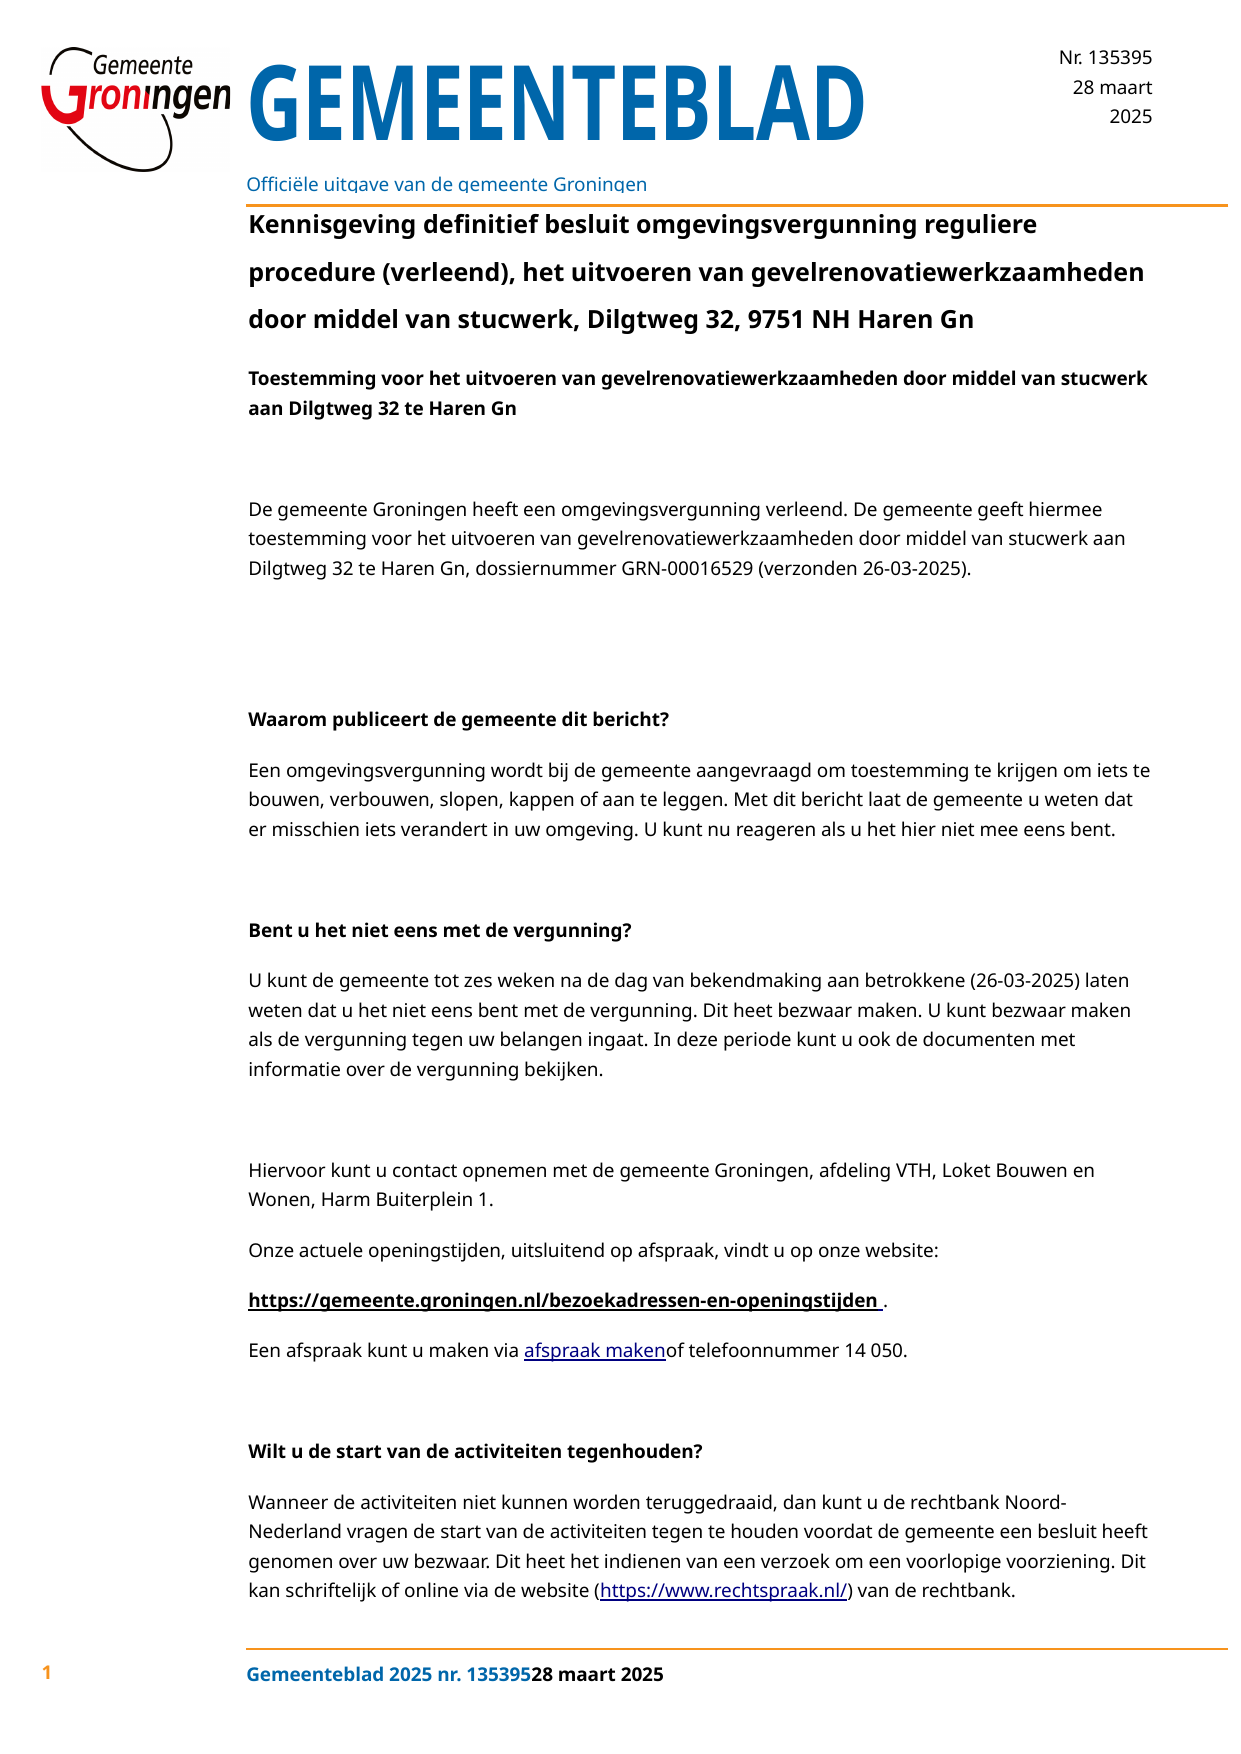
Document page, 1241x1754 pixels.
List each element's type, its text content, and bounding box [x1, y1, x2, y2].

text Een omgevingsvergunning wordt bij de gemeente aangevraagd om toestemming te krijgen om iets te bouwen, verbouwen, slopen, kappen of aan te leggen. Met dit bericht laat de gemeente u weten dat er misschien iets verandert in uw omgeving. U kunt nu reageren als u het hier niet mee eens bent. [248, 757, 1152, 842]
text Onze actuele openingstijden, uitsluitend op afspraak, vindt u op onze website: [248, 1237, 1152, 1262]
text Een afspraak kunt u maken via afspraak makenof telefoonnummer 14 050. [248, 1338, 1152, 1363]
text Kennisgeving definitief besluit omgevingsvergunning reguliere procedure (verleend), het uitvoeren van gevelrenovatiewerkzaamheden door middel van stucwerk, Dilgtweg 32, 9751 NH Haren Gn [248, 207, 1152, 336]
text Hiervoor kunt u contact opnemen met de gemeente Groningen, afdeling VTH, Loket Bouwen en Wonen, Harm Buiterplein 1. [248, 1157, 1152, 1212]
text Wilt u de start van de activiteiten tegenhouden? [248, 1438, 1152, 1464]
text U kunt de gemeente tot zes weken na de dag van bekendmaking aan betrokkene (26-03-2025) laten weten dat u het niet eens bent met de vergunning. Dit heet bezwaar maken. U kunt bezwaar maken als de vergunning tegen uw belangen ingaat. In deze periode kunt u ook de documenten met informatie over de vergunning bekijken. [248, 967, 1152, 1082]
picture [41, 47, 231, 172]
text Wanneer de activiteiten niet kunnen worden teruggedraaid, dan kunt u de rechtbank Noord-Nederland vragen de start van de activiteiten tegen te houden voordat de gemeente een besluit heeft genomen over uw bezwaar. Dit heet het indienen van een verzoek om een voorlopige voorziening. Dit kan schriftelijk of online via de website (https://www.rechtspraak.nl/) van de rechtbank. [248, 1489, 1152, 1603]
text De gemeente Groningen heeft een omgevingsvergunning verleend. De gemeente geeft hiermee toestemming voor het uitvoeren van gevelrenovatiewerkzaamheden door middel van stucwerk aan Dilgtweg 32 te Haren Gn, dossiernummer GRN-00016529 (verzonden 26-03-2025). [248, 496, 1152, 581]
text Toestemming voor het uitvoeren van gevelrenovatiewerkzaamheden door middel van stucwerk aan Dilgtweg 32 te Haren Gn [248, 366, 1152, 421]
text https://gemeente.groningen.nl/bezoekadressen-en-openingstijden . [248, 1287, 1152, 1313]
text Bent u het niet eens met de vergunning? [248, 917, 1152, 942]
text Waarom publiceert de gemeente dit bericht? [248, 706, 1152, 732]
